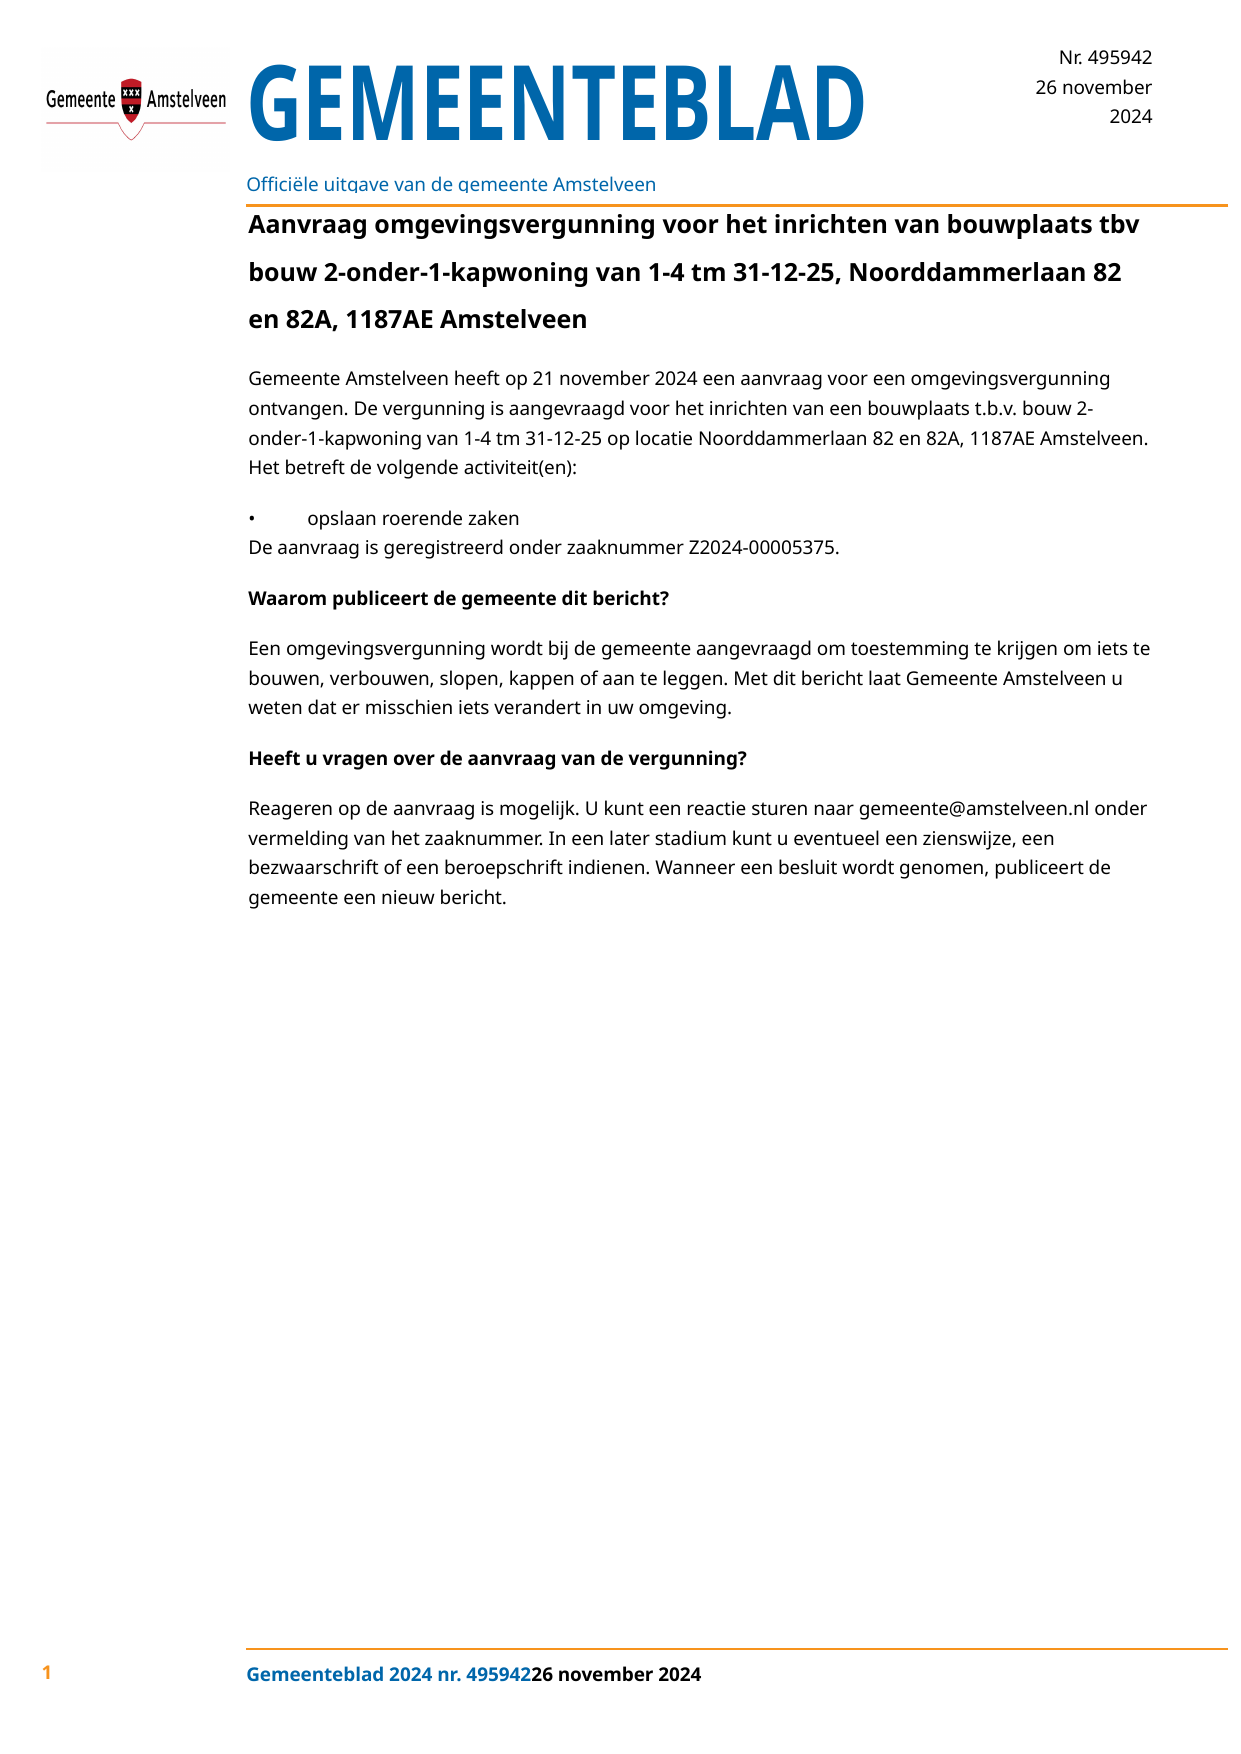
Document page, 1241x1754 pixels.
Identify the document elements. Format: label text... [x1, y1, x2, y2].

text Heeft u vragen over de aanvraag van de vergunning? [248, 745, 1152, 770]
text De aanvraag is geregistreerd onder zaaknummer Z2024-00005375. [248, 534, 1152, 560]
list opslaan roerende zaken [248, 505, 1152, 530]
text Een omgevingsvergunning wordt bij de gemeente aangevraagd om toestemming te krijgen om iets te bouwen, verbouwen, slopen, kappen of aan te leggen. Met dit bericht laat Gemeente Amstelveen u weten dat er misschien iets verandert in uw omgeving. [248, 635, 1152, 720]
text Waarom publiceert de gemeente dit bericht? [248, 585, 1152, 610]
text Aanvraag omgevingsvergunning voor het inrichten van bouwplaats tbv bouw 2-onder-1-kapwoning van 1-4 tm 31-12-25, Noorddammerlaan 82 en 82A, 1187AE Amstelveen [248, 207, 1152, 336]
text Reageren op de aanvraag is mogelijk. U kunt een reactie sturen naar gemeente@amstelveen.nl onder vermelding van het zaaknummer. In een later stadium kunt u eventueel een zienswijze, een bezwaarschrift of een beroepschrift indienen. Wanneer een besluit wordt genomen, publiceert de gemeente een nieuw bericht. [248, 795, 1152, 909]
picture [41, 47, 231, 172]
text Gemeente Amstelveen heeft op 21 november 2024 een aanvraag voor een omgevingsvergunning ontvangen. De vergunning is aangevraagd voor het inrichten van een bouwplaats t.b.v. bouw 2-onder-1-kapwoning van 1-4 tm 31-12-25 op locatie Noorddammerlaan 82 en 82A, 1187AE Amstelveen. Het betreft de volgende activiteit(en): [248, 366, 1152, 480]
